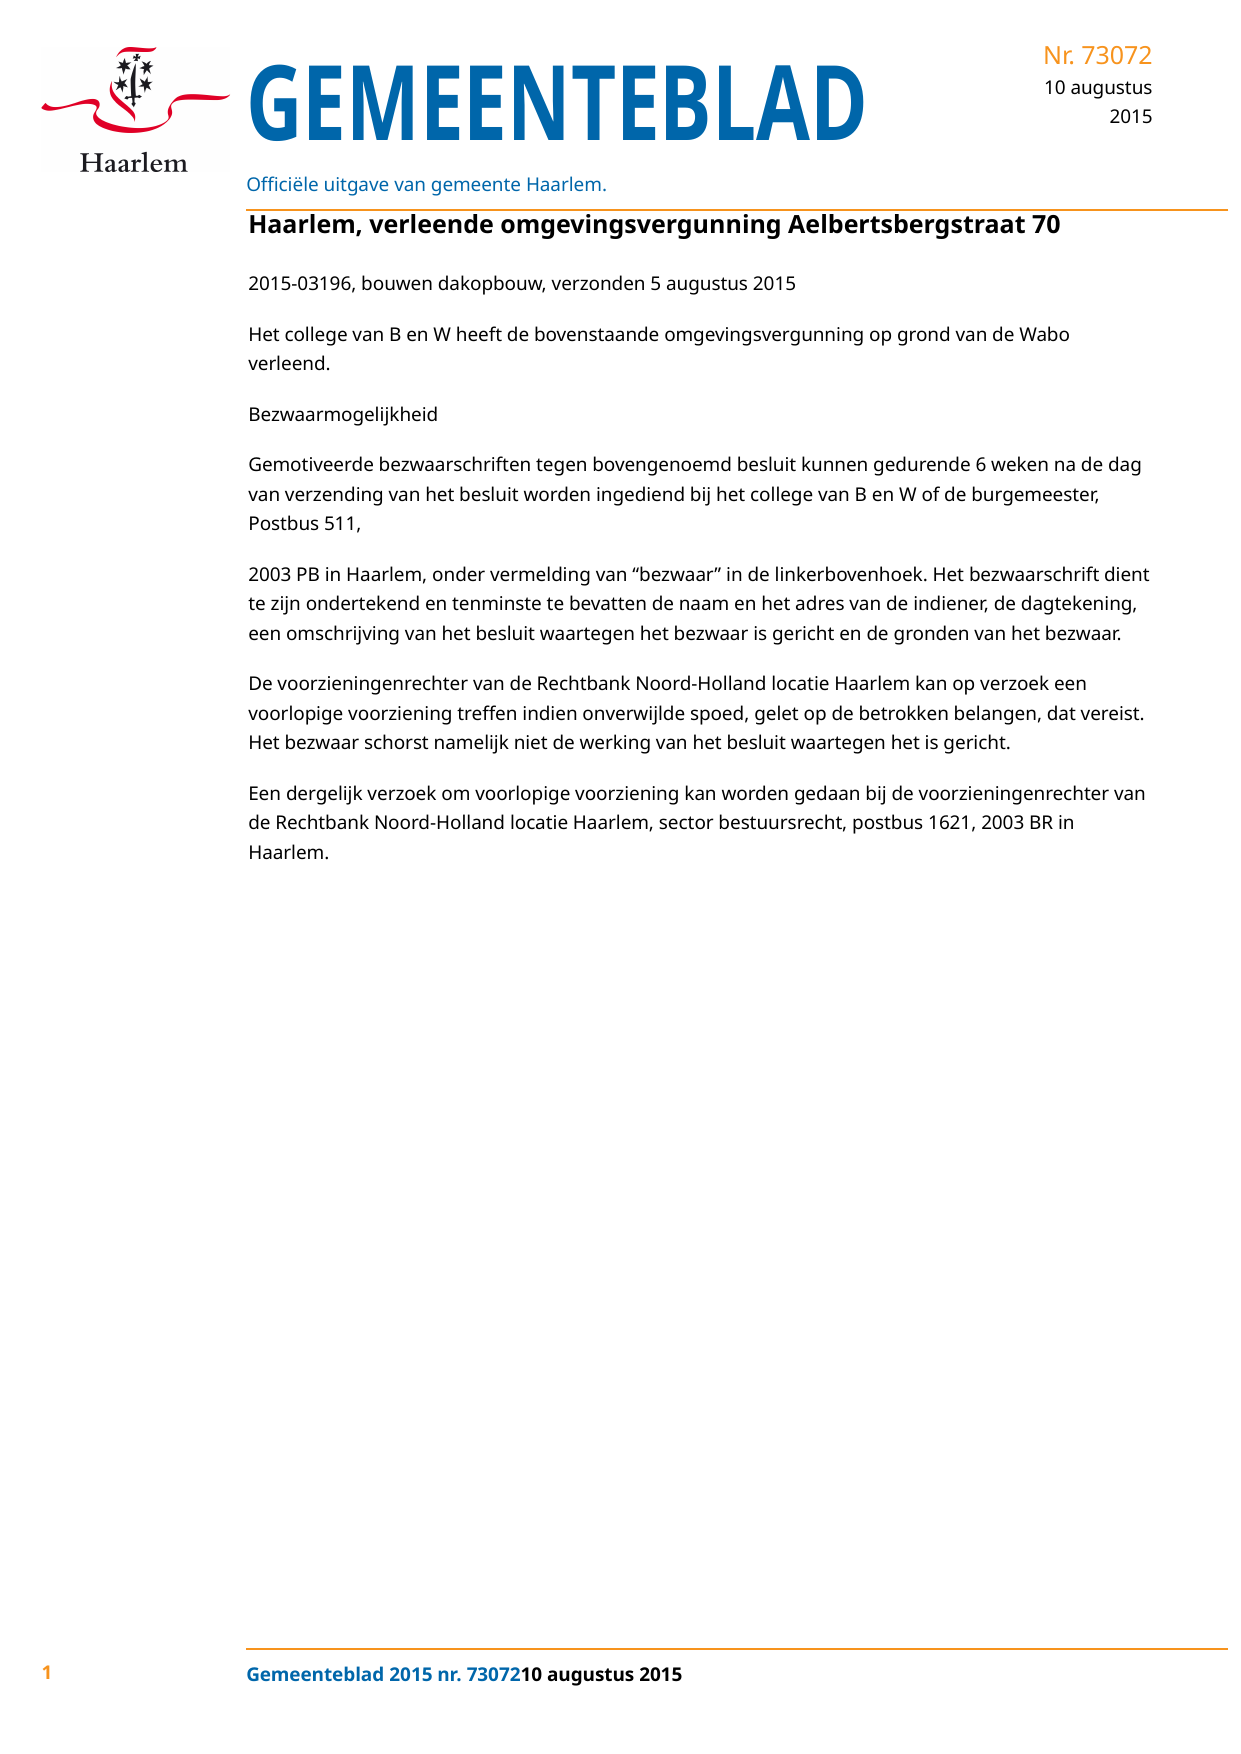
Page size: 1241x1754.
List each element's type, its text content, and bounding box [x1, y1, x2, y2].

text Het college van B en W heeft de bovenstaande omgevingsvergunning op grond van de Wabo verleend. [248, 321, 1152, 376]
picture [41, 47, 231, 172]
text Bezwaarmogelijkheid [248, 401, 1152, 426]
text 2003 PB in Haarlem, onder vermelding van “bezwaar” in de linkerbovenhoek. Het bezwaarschrift dient te zijn ondertekend en tenminste te bevatten de naam en het adres van de indiener, de dagtekening, een omschrijving van het besluit waartegen het bezwaar is gericht en de gronden van het bezwaar. [248, 561, 1152, 646]
text Een dergelijk verzoek om voorlopige voorziening kan worden gedaan bij de voorzieningenrechter van de Rechtbank Noord-Holland locatie Haarlem, sector bestuursrecht, postbus 1621, 2003 BR in Haarlem. [248, 780, 1152, 865]
text Haarlem, verleende omgevingsvergunning Aelbertsbergstraat 70 [248, 211, 1152, 241]
text 2015-03196, bouwen dakopbouw, verzonden 5 augustus 2015 [248, 270, 1152, 296]
text Gemotiveerde bezwaarschriften tegen bovengenoemd besluit kunnen gedurende 6 weken na de dag van verzending van het besluit worden ingediend bij het college van B en W of de burgemeester, Postbus 511, [248, 451, 1152, 536]
text De voorzieningenrechter van de Rechtbank Noord-Holland locatie Haarlem kan op verzoek een voorlopige voorziening treffen indien onverwijlde spoed, gelet op de betrokken belangen, dat vereist. Het bezwaar schorst namelijk niet de werking van het besluit waartegen het is gericht. [248, 670, 1152, 755]
